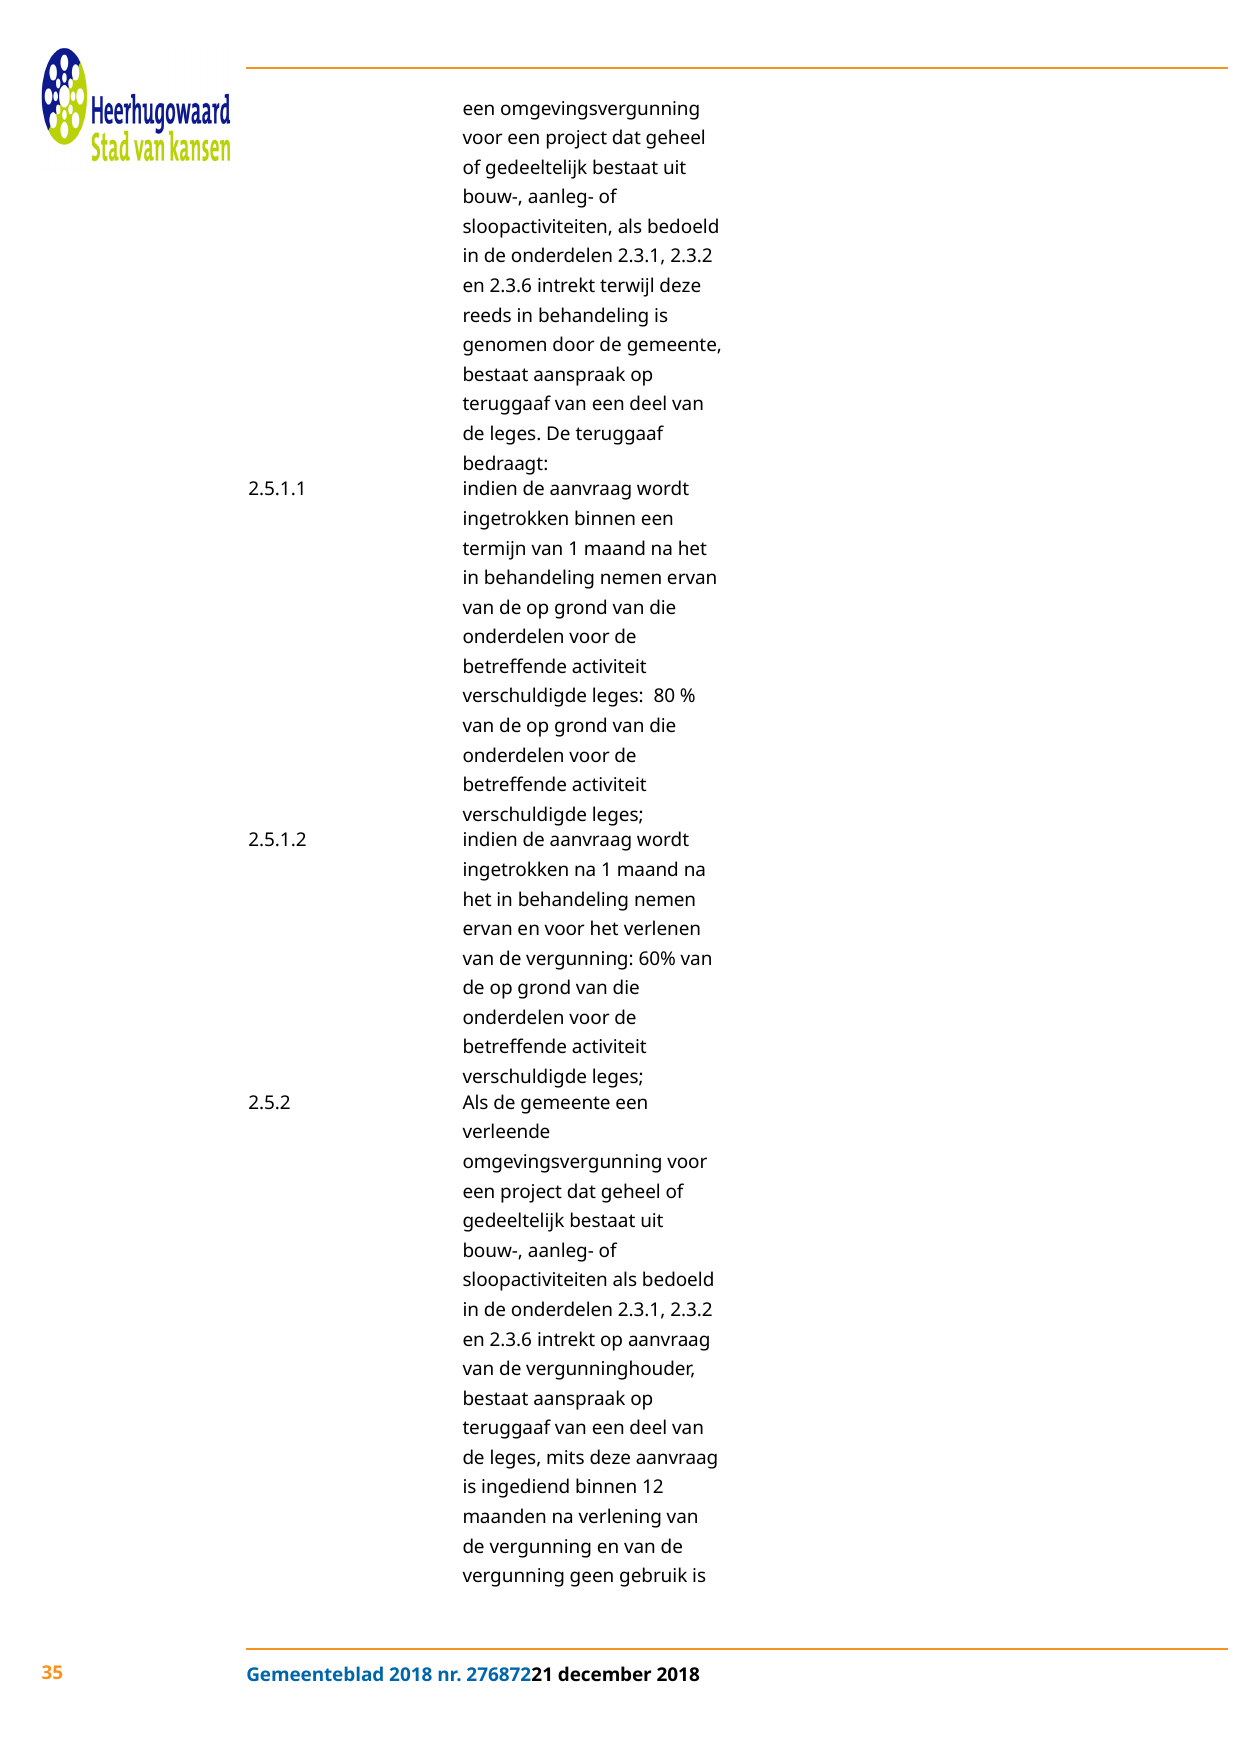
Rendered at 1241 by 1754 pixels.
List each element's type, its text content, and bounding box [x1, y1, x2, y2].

table_cell [937, 476, 1152, 827]
table_cell [248, 95, 462, 476]
table_cell indien de aanvraag wordt ingetrokken na 1 maand na het in behandeling nemen ervan en voor het verlenen van de vergunning: 60% van de op grond van die onderdelen voor de betreffende activiteit verschuldigde leges; [462, 827, 723, 1089]
table_cell [723, 95, 937, 476]
table_cell [723, 827, 937, 1089]
table_cell [723, 1089, 937, 1588]
table_cell een omgevingsvergunning voor een project dat geheel of gedeeltelijk bestaat uit bouw-, aanleg- of sloopactiviteiten, als bedoeld in de onderdelen 2.3.1, 2.3.2 en 2.3.6 intrekt terwijl deze reeds in behandeling is genomen door de gemeente, bestaat aanspraak op teruggaaf van een deel van de leges. De teruggaaf bedraagt: [462, 95, 723, 476]
table_cell [723, 476, 937, 827]
table_cell [937, 827, 1152, 1089]
table_cell indien de aanvraag wordt ingetrokken binnen een termijn van 1 maand na het in behandeling nemen ervan van de op grond van die onderdelen voor de betreffende activiteit verschuldigde leges: 80 % van de op grond van die onderdelen voor de betreffende activiteit verschuldigde leges; [462, 476, 723, 827]
table_cell Als de gemeente een verleende omgevingsvergunning voor een project dat geheel of gedeeltelijk bestaat uit bouw-, aanleg- of sloopactiviteiten als bedoeld in de onderdelen 2.3.1, 2.3.2 en 2.3.6 intrekt op aanvraag van de vergunninghouder, bestaat aanspraak op teruggaaf van een deel van de leges, mits deze aanvraag is ingediend binnen 12 maanden na verlening van de vergunning en van de vergunning geen gebruik is [462, 1089, 723, 1588]
table_cell 2.5.1.1 [248, 476, 462, 827]
table_cell [937, 1089, 1152, 1588]
table_cell 2.5.1.2 [248, 827, 462, 1089]
picture [41, 47, 231, 172]
table_cell 2.5.2 [248, 1089, 462, 1588]
table_cell [937, 95, 1152, 476]
